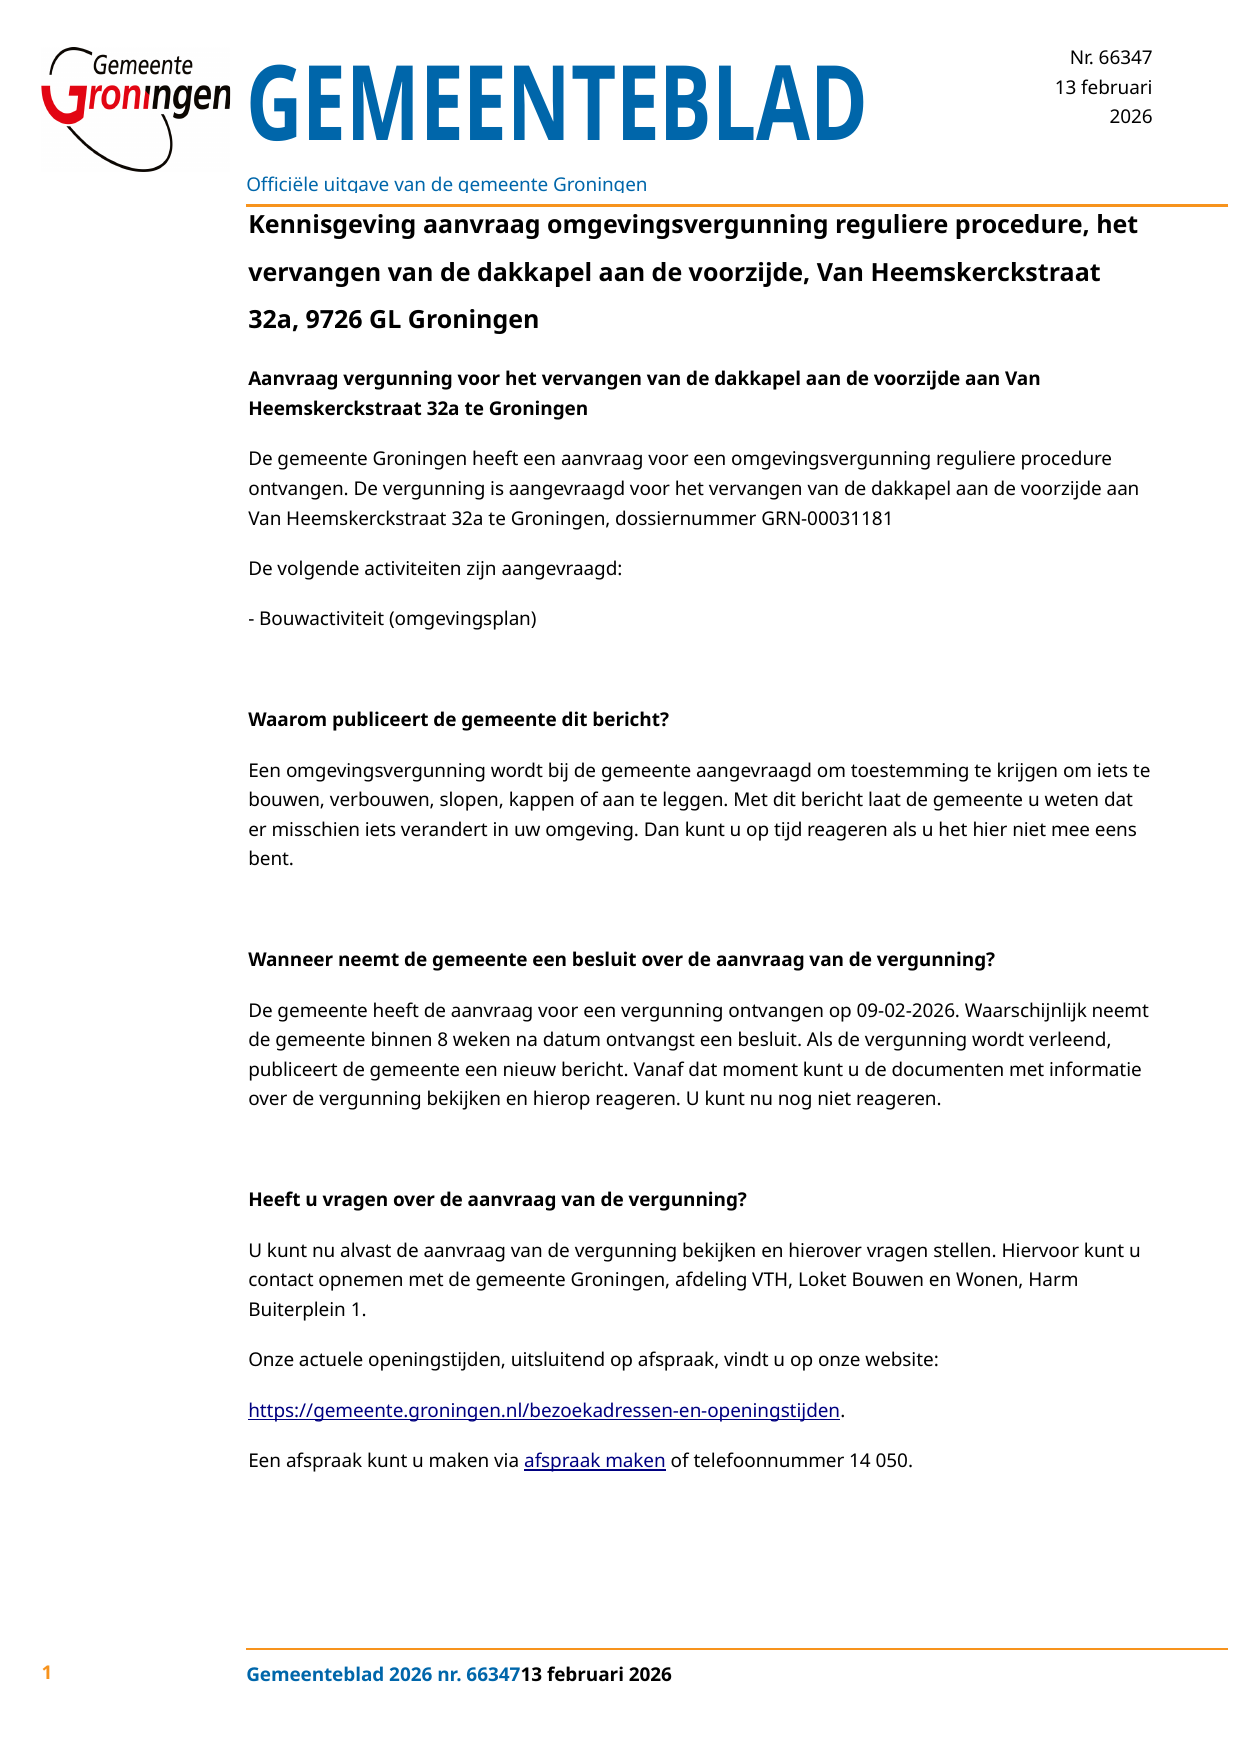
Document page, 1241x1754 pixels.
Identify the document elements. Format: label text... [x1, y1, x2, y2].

text https://gemeente.groningen.nl/bezoekadressen-en-openingstijden. [248, 1397, 1152, 1422]
text Heeft u vragen over de aanvraag van de vergunning? [248, 1186, 1152, 1212]
text U kunt nu alvast de aanvraag van de vergunning bekijken en hierover vragen stellen. Hiervoor kunt u contact opnemen met de gemeente Groningen, afdeling VTH, Loket Bouwen en Wonen, Harm Buiterplein 1. [248, 1237, 1152, 1322]
text Onze actuele openingstijden, uitsluitend op afspraak, vindt u op onze website: [248, 1346, 1152, 1372]
picture [41, 47, 231, 172]
text Aanvraag vergunning voor het vervangen van de dakkapel aan de voorzijde aan Van Heemskerckstraat 32a te Groningen [248, 366, 1152, 421]
text De gemeente heeft de aanvraag voor een vergunning ontvangen op 09-02-2026. Waarschijnlijk neemt de gemeente binnen 8 weken na datum ontvangst een besluit. Als de vergunning wordt verleend, publiceert de gemeente een nieuw bericht. Vanaf dat moment kunt u de documenten met informatie over de vergunning bekijken en hierop reageren. U kunt nu nog niet reageren. [248, 997, 1152, 1111]
text Wanneer neemt de gemeente een besluit over de aanvraag van de vergunning? [248, 946, 1152, 972]
text Waarom publiceert de gemeente dit bericht? [248, 706, 1152, 732]
text De volgende activiteiten zijn aangevraagd: [248, 555, 1152, 581]
text De gemeente Groningen heeft een aanvraag voor een omgevingsvergunning reguliere procedure ontvangen. De vergunning is aangevraagd voor het vervangen van de dakkapel aan de voorzijde aan Van Heemskerckstraat 32a te Groningen, dossiernummer GRN-00031181 [248, 446, 1152, 530]
text Een omgevingsvergunning wordt bij de gemeente aangevraagd om toestemming te krijgen om iets te bouwen, verbouwen, slopen, kappen of aan te leggen. Met dit bericht laat de gemeente u weten dat er misschien iets verandert in uw omgeving. Dan kunt u op tijd reageren als u het hier niet mee eens bent. [248, 757, 1152, 871]
text - Bouwactiviteit (omgevingsplan) [248, 606, 1152, 631]
text Kennisgeving aanvraag omgevingsvergunning reguliere procedure, het vervangen van de dakkapel aan de voorzijde, Van Heemskerckstraat 32a, 9726 GL Groningen [248, 207, 1152, 336]
text Een afspraak kunt u maken via afspraak maken of telefoonnummer 14 050. [248, 1447, 1152, 1473]
